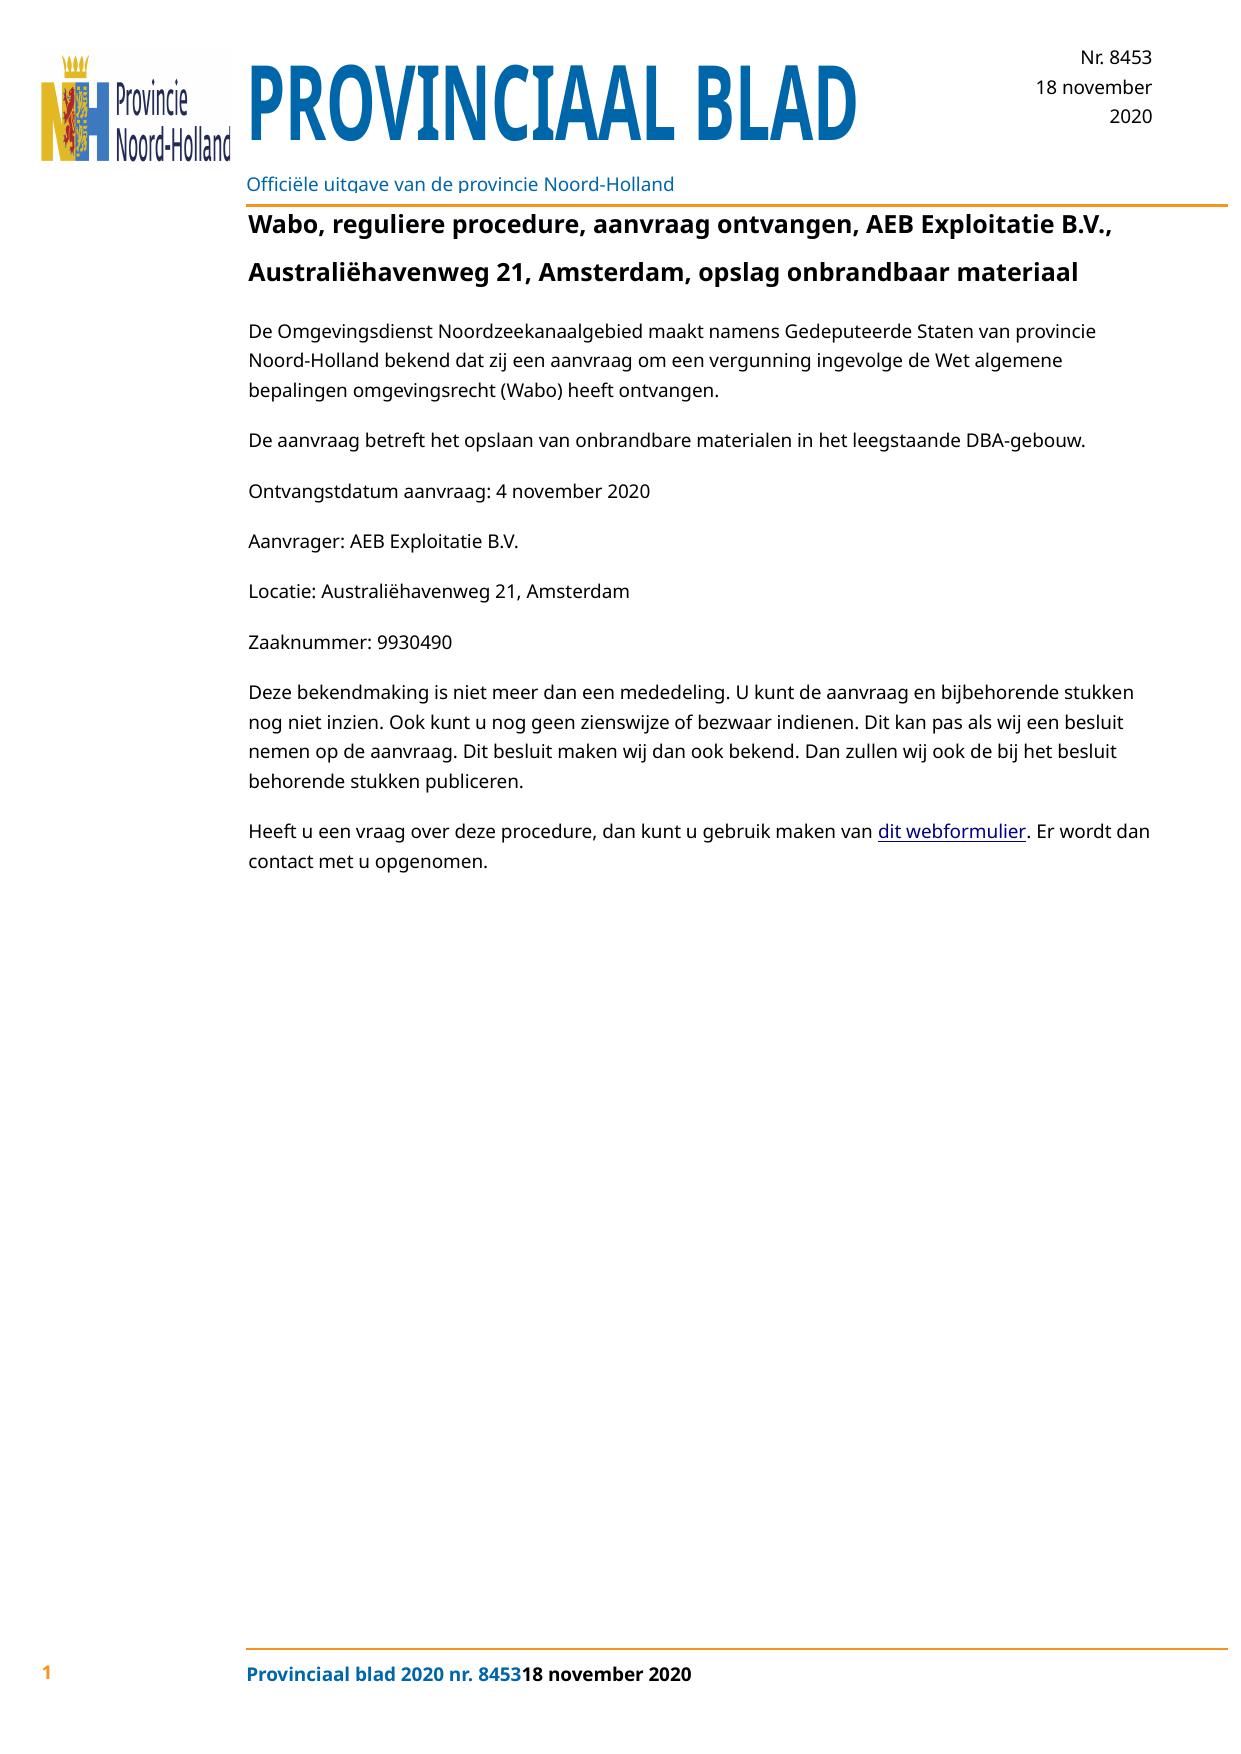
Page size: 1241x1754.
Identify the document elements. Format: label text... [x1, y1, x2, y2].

text Zaaknummer: 9930490 [248, 629, 1152, 655]
text Wabo, reguliere procedure, aanvraag ontvangen, AEB Exploitatie B.V., Australiëhavenweg 21, Amsterdam, opslag onbrandbaar materiaal [248, 207, 1152, 288]
text De Omgevingsdienst Noordzeekanaalgebied maakt namens Gedeputeerde Staten van provincie Noord-Holland bekend dat zij een aanvraag om een vergunning ingevolge de Wet algemene bepalingen omgevingsrecht (Wabo) heeft ontvangen. [248, 318, 1152, 403]
text Heeft u een vraag over deze procedure, dan kunt u gebruik maken van dit webformulier. Er wordt dan contact met u opgenomen. [248, 819, 1152, 874]
text Deze bekendmaking is niet meer dan een mededeling. U kunt de aanvraag en bijbehorende stukken nog niet inzien. Ook kunt u nog geen zienswijze of bezwaar indienen. Dit kan pas als wij een besluit nemen op de aanvraag. Dit besluit maken wij dan ook bekend. Dan zullen wij ook de bij het besluit behorende stukken publiceren. [248, 679, 1152, 794]
picture [41, 47, 231, 172]
text Locatie: Australiëhavenweg 21, Amsterdam [248, 579, 1152, 604]
text Ontvangstdatum aanvraag: 4 november 2020 [248, 478, 1152, 504]
text De aanvraag betreft het opslaan van onbrandbare materialen in het leegstaande DBA-gebouw. [248, 427, 1152, 453]
text Aanvrager: AEB Exploitatie B.V. [248, 528, 1152, 554]
